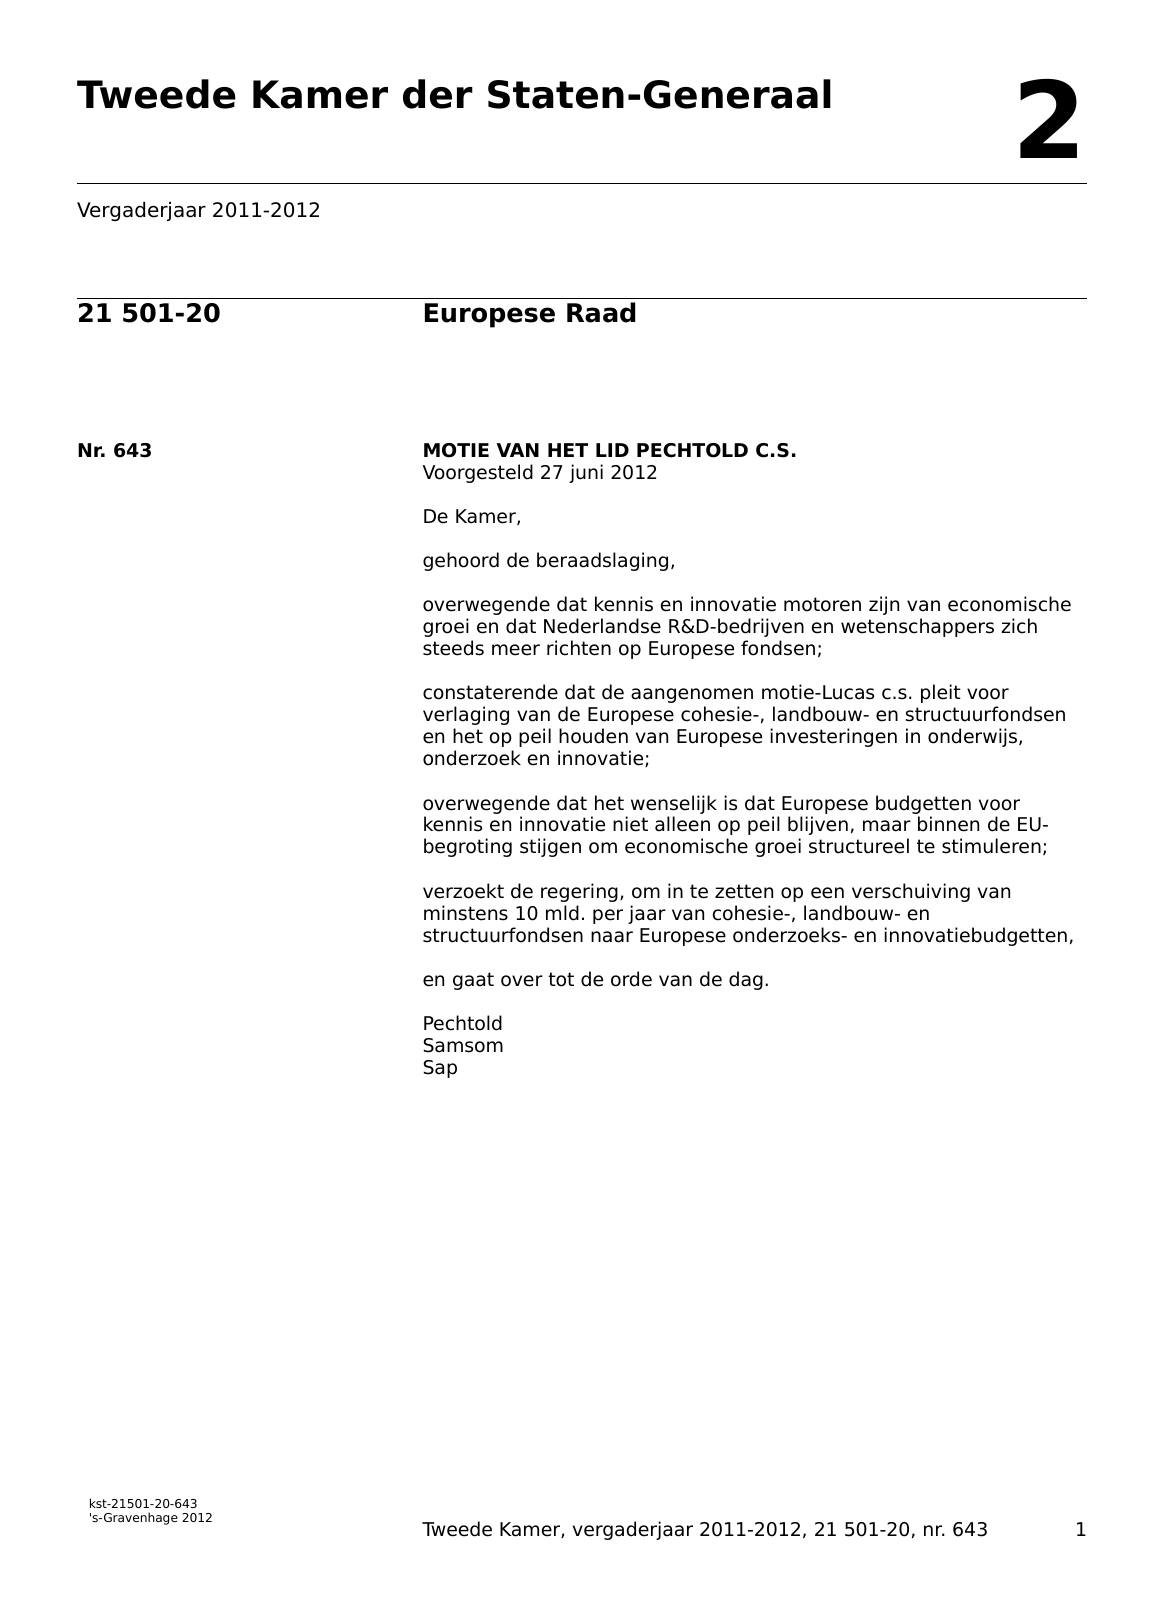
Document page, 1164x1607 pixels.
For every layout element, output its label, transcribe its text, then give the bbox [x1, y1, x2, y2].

text constaterende dat de aangenomen motie-Lucas c.s. pleit voor verlaging van de Europese cohesie-, landbouw- en structuurfondsen en het op peil houden van Europese investeringen in onderwijs, onderzoek en innovatie; [422, 682, 1087, 770]
text gehoord de beraadslaging, [422, 550, 1087, 572]
text en gaat over tot de orde van de dag. [422, 969, 1087, 991]
text Voorgesteld 27 juni 2012 [422, 462, 1087, 484]
text verzoekt de regering, om in te zetten op een verschuiving van minstens 10 mld. per jaar van cohesie-, landbouw- en structuurfondsen naar Europese onderzoeks- en innovatiebudgetten, [422, 881, 1087, 946]
text Pechtold [422, 1013, 1087, 1035]
table_header Tweede Kamer der Staten-Generaal [77, 59, 886, 183]
text kst-21501-20-643 [88, 1497, 323, 1511]
table_header 2 [886, 59, 1087, 183]
subtitle Nr. 643 MOTIE VAN HET LID PECHTOLD C.S. [77, 440, 1087, 462]
text Sap [422, 1057, 1087, 1079]
text overwegende dat het wenselijk is dat Europese budgetten voor kennis en innovatie niet alleen op peil blijven, maar binnen de EU-begroting stijgen om economische groei structureel te stimuleren; [422, 792, 1087, 858]
text overwegende dat kennis en innovatie motoren zijn van economische groei en dat Nederlandse R&D-bedrijven en wetenschappers zich steeds meer richten op Europese fondsen; [422, 594, 1087, 660]
text De Kamer, [422, 506, 1087, 528]
table_cell Vergaderjaar 2011-2012 [77, 184, 1087, 298]
subtitle 21 501-20 Europese Raad [77, 299, 1087, 329]
text 's-Gravenhage 2012 [88, 1511, 323, 1525]
text Samsom [422, 1035, 1087, 1057]
